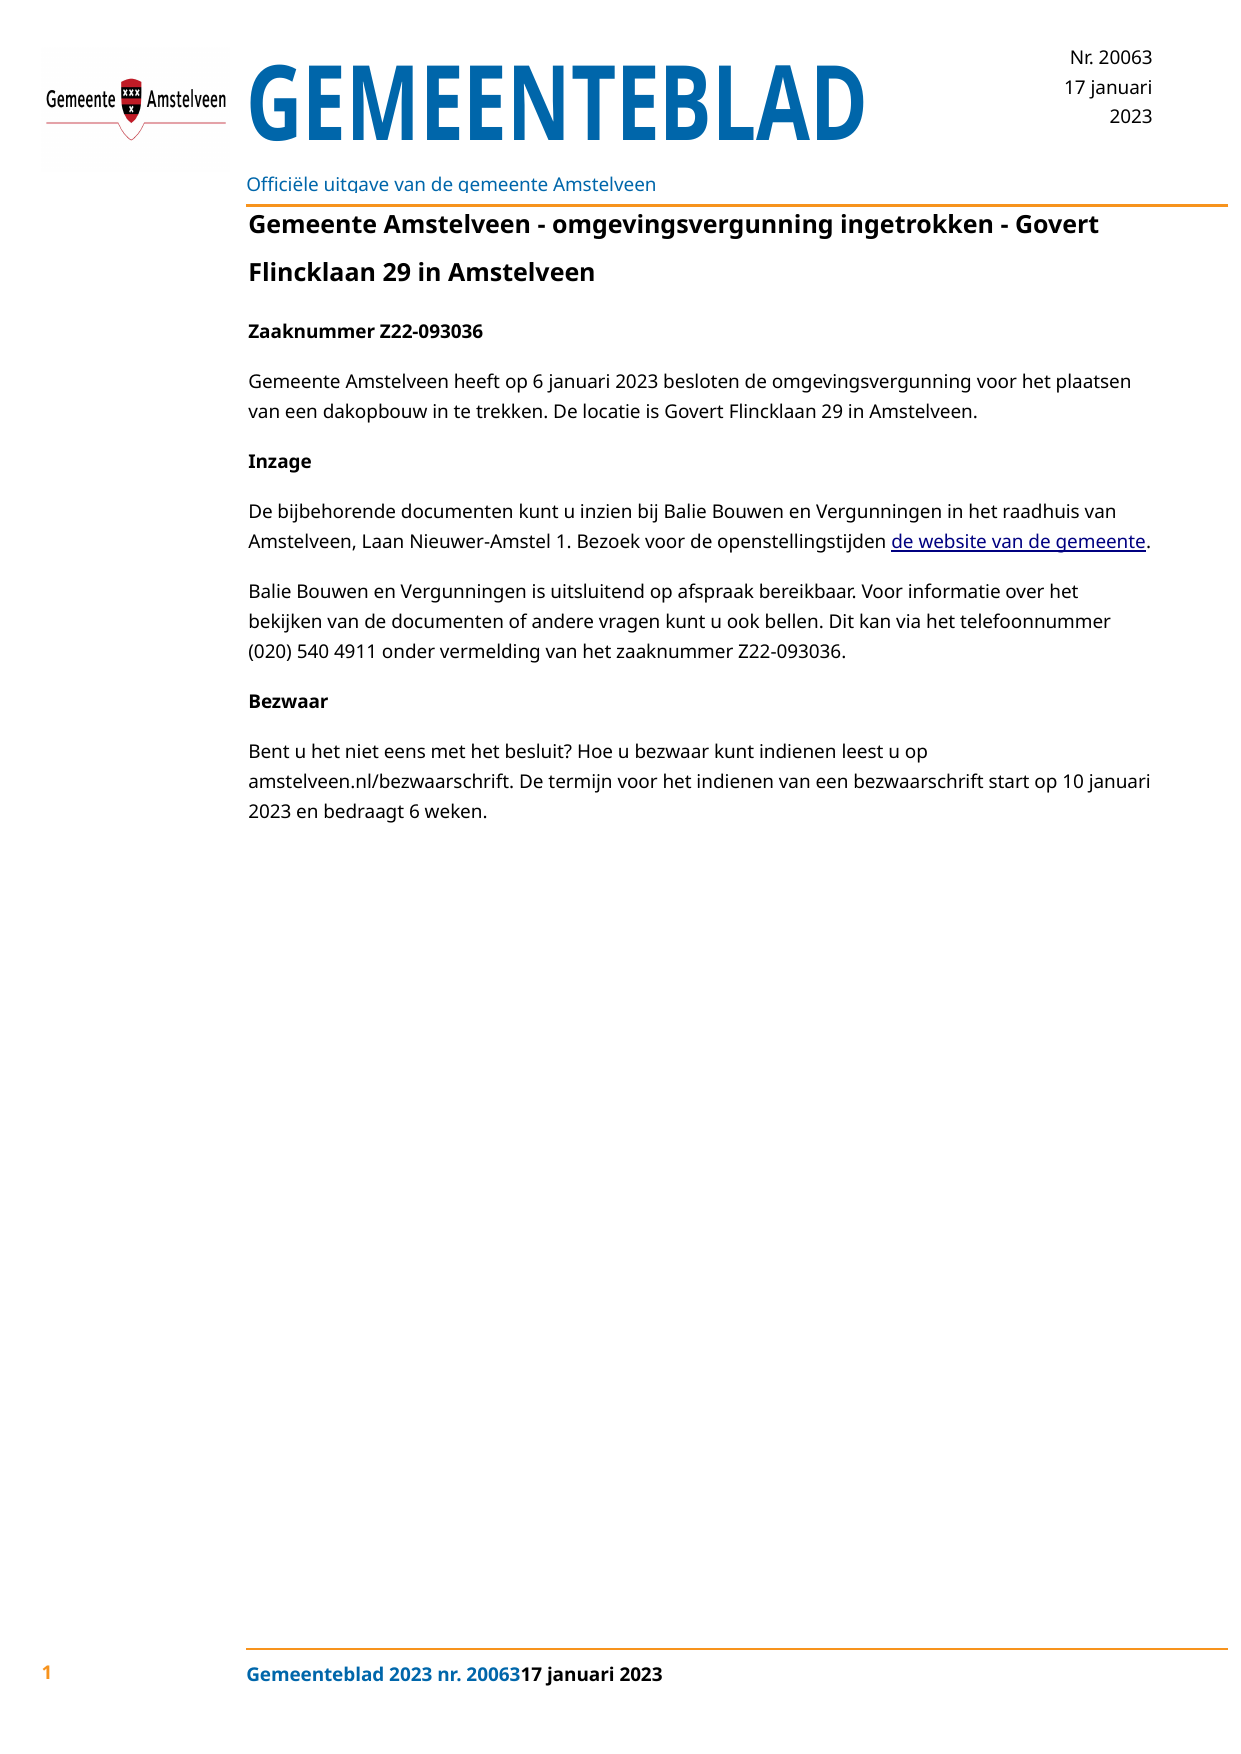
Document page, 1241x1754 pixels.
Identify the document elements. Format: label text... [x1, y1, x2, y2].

text Balie Bouwen en Vergunningen is uitsluitend op afspraak bereikbaar. Voor informatie over het bekijken van de documenten of andere vragen kunt u ook bellen. Dit kan via het telefoonnummer (020) 540 4911 onder vermelding van het zaaknummer Z22-093036. [248, 579, 1152, 664]
text Inzage [248, 448, 1152, 474]
text Gemeente Amstelveen heeft op 6 januari 2023 besloten de omgevingsvergunning voor het plaatsen van een dakopbouw in te trekken. De locatie is Govert Flincklaan 29 in Amstelveen. [248, 368, 1152, 424]
text Bezwaar [248, 688, 1152, 714]
text Gemeente Amstelveen - omgevingsvergunning ingetrokken - Govert Flincklaan 29 in Amstelveen [248, 207, 1152, 288]
text Zaaknummer Z22-093036 [248, 318, 1152, 344]
text Bent u het niet eens met het besluit? Hoe u bezwaar kunt indienen leest u op amstelveen.nl/bezwaarschrift. De termijn voor het indienen van een bezwaarschrift start op 10 januari 2023 en bedraagt 6 weken. [248, 739, 1152, 824]
text De bijbehorende documenten kunt u inzien bij Balie Bouwen en Vergunningen in het raadhuis van Amstelveen, Laan Nieuwer-Amstel 1. Bezoek voor de openstellingstijden de website van de gemeente. [248, 499, 1152, 554]
picture [41, 47, 231, 172]
